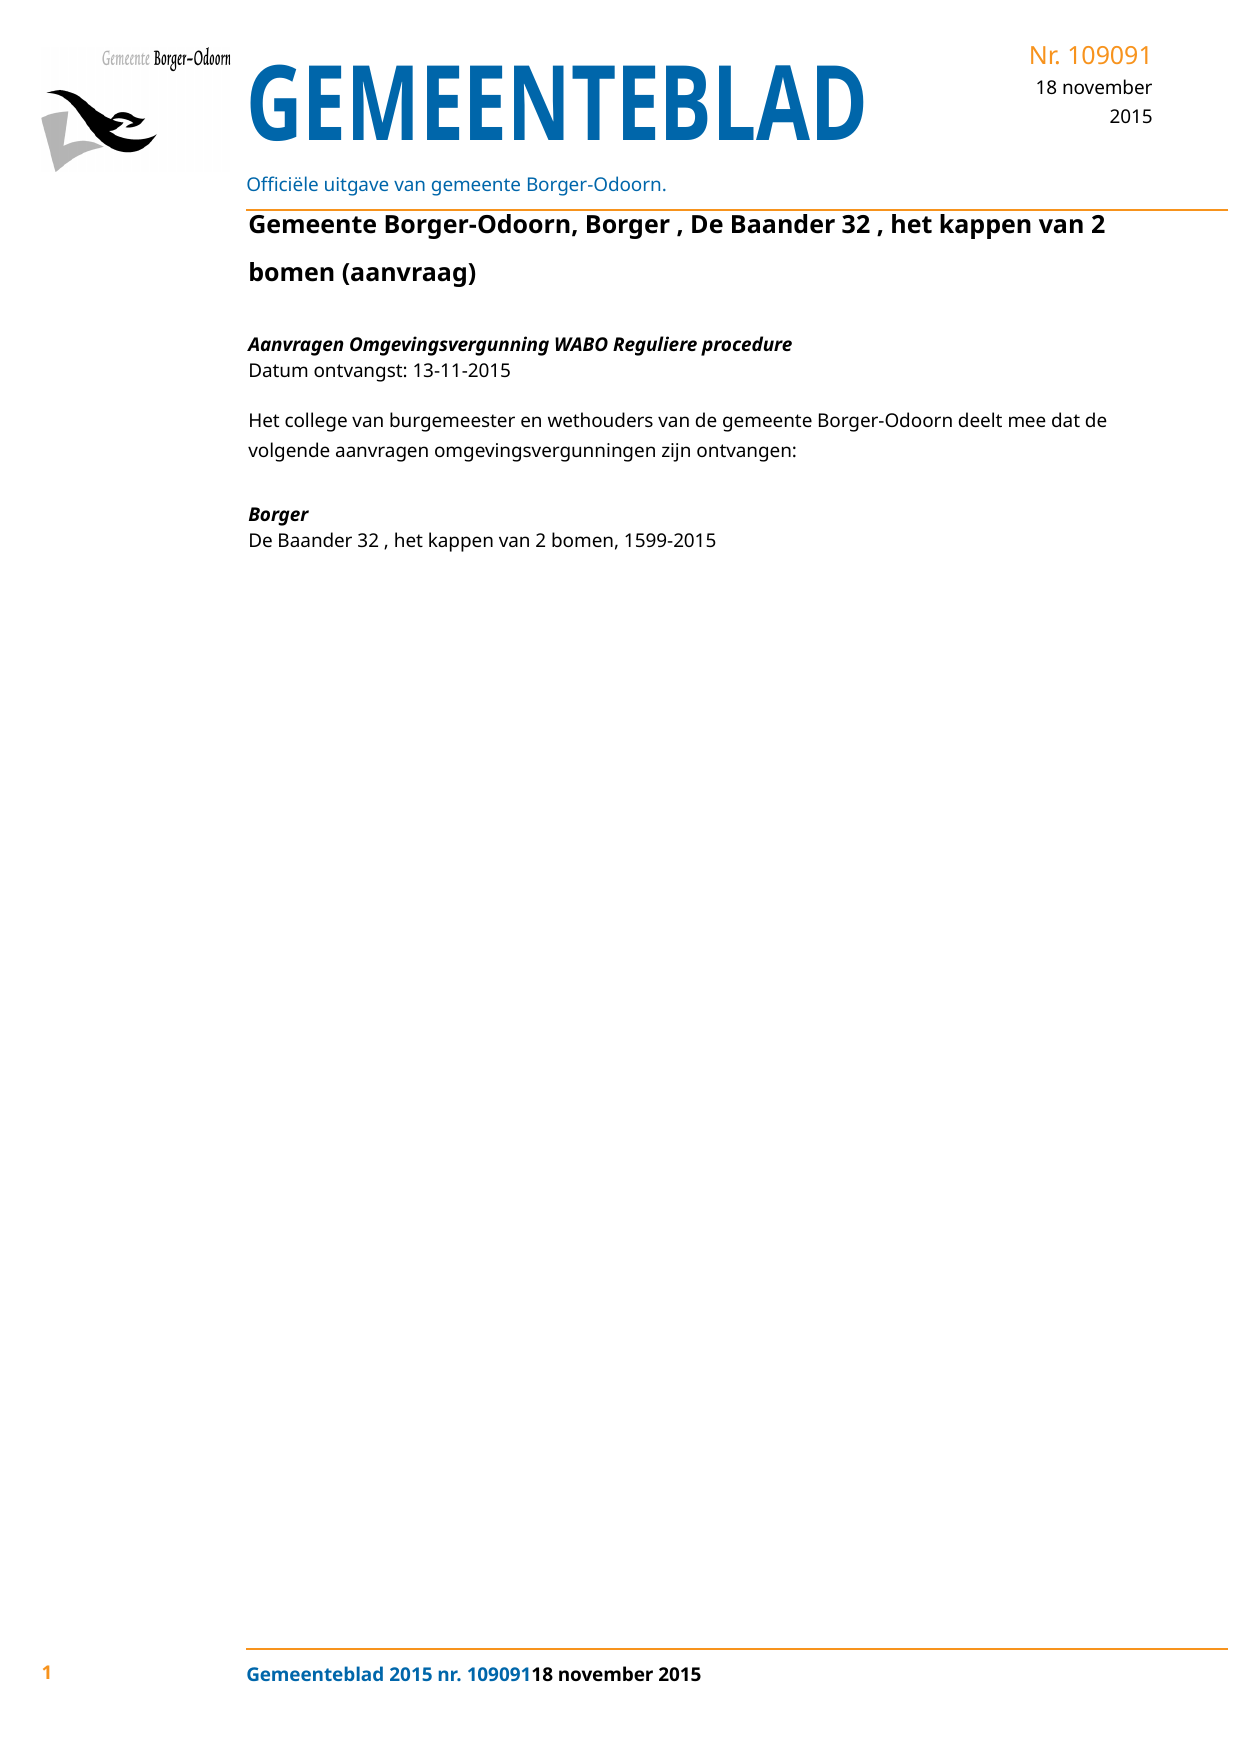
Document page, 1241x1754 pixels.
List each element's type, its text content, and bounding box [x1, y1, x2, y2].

text De Baander 32 , het kappen van 2 bomen, 1599-2015 [248, 527, 1152, 553]
text Borger [248, 501, 1152, 527]
text Datum ontvangst: 13-11-2015 [248, 357, 1152, 383]
picture [41, 47, 231, 172]
text Gemeente Borger-Odoorn, Borger , De Baander 32 , het kappen van 2 bomen (aanvraag) [248, 211, 1152, 288]
text Het college van burgemeester en wethouders van de gemeente Borger-Odoorn deelt mee dat de volgende aanvragen omgevingsvergunningen zijn ontvangen: [248, 408, 1152, 463]
text Aanvragen Omgevingsvergunning WABO Reguliere procedure [248, 331, 1152, 357]
